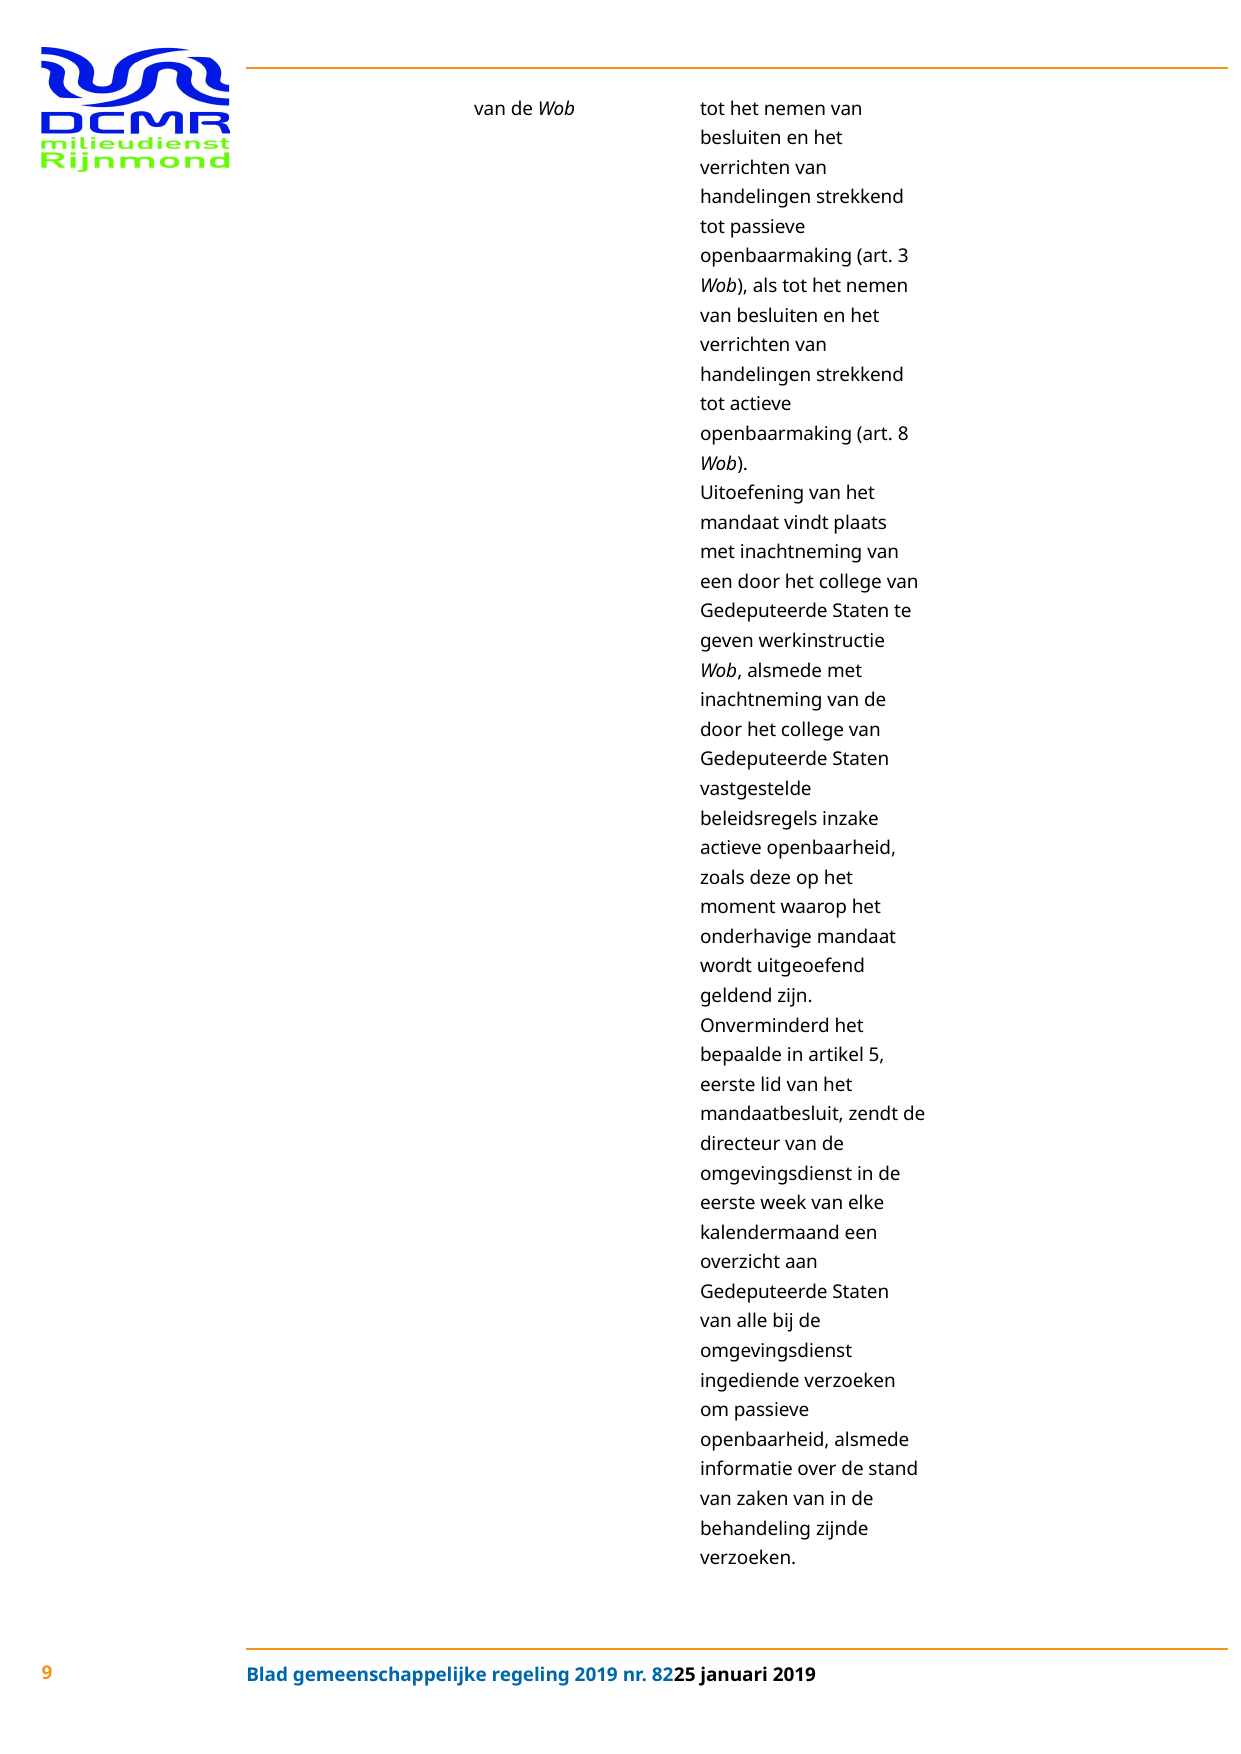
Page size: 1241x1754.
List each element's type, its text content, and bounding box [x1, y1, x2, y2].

table_cell van de Wob [474, 95, 700, 1570]
table_cell [248, 95, 474, 1570]
table_cell [926, 95, 1152, 1570]
table_cell tot het nemen van besluiten en het verrichten van handelingen strekkend tot passieve openbaarmaking (art. 3 Wob), als tot het nemen van besluiten en het verrichten van handelingen strekkend tot actieve openbaarmaking (art. 8 Wob). Uitoefening van het mandaat vindt plaats met inachtneming van een door het college van Gedeputeerde Staten te geven werkinstructie Wob, alsmede met inachtneming van de door het college van Gedeputeerde Staten vastgestelde beleidsregels inzake actieve openbaarheid, zoals deze op het moment waarop het onderhavige mandaat wordt uitgeoefend geldend zijn. Onverminderd het bepaalde in artikel 5, eerste lid van het mandaatbesluit, zendt de directeur van de omgevingsdienst in de eerste week van elke kalendermaand een overzicht aan Gedeputeerde Staten van alle bij de omgevingsdienst ingediende verzoeken om passieve openbaarheid, alsmede informatie over de stand van zaken van in de behandeling zijnde verzoeken. [700, 95, 926, 1570]
picture [41, 47, 231, 172]
